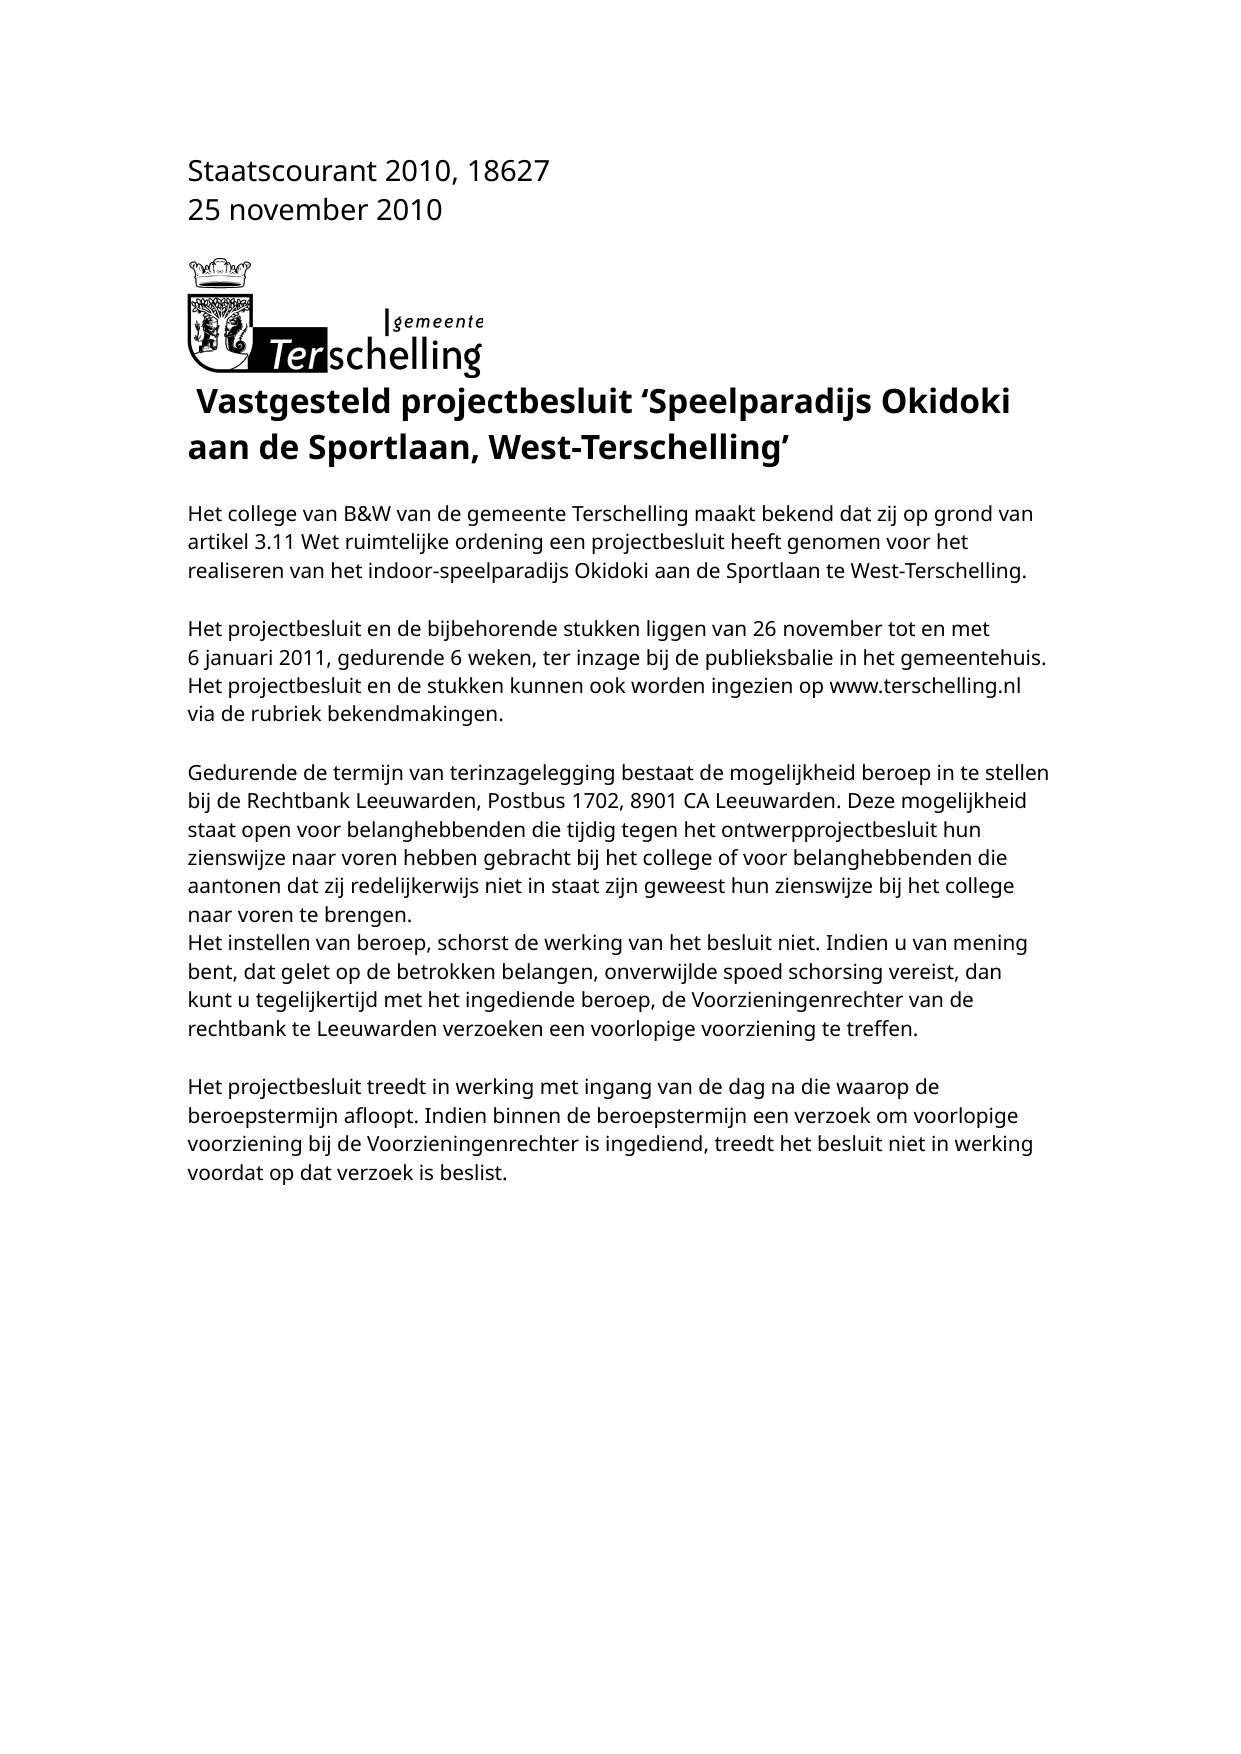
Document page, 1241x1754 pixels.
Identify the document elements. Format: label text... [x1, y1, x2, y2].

text Het college van B&W van de gemeente Terschelling maakt bekend dat zij op grond van artikel 3.11 Wet ruimtelijke ordening een projectbesluit heeft genomen voor het realiseren van het indoor-speelparadijs Okidoki aan de Sportlaan te West-Terschelling. [187, 499, 1053, 584]
text Het projectbesluit en de stukken kunnen ook worden ingezien op www.terschelling.nl via de rubriek bekendmakingen. [187, 671, 1053, 728]
text Het projectbesluit en de bijbehorende stukken liggen van 26 november tot en met 6 januari 2011, gedurende 6 weken, ter inzage bij de publieksbalie in het gemeentehuis. [187, 614, 1053, 671]
text Staatscourant 2010, 18627 [187, 150, 1053, 190]
text 25 november 2010 [187, 190, 1053, 229]
picture [187, 258, 484, 378]
text Het instellen van beroep, schorst de werking van het besluit niet. Indien u van mening bent, dat gelet op de betrokken belangen, onverwijlde spoed schorsing vereist, dan kunt u tegelijkertijd met het ingediende beroep, de Voorzieningenrechter van de rechtbank te Leeuwarden verzoeken een voorlopige voorziening te treffen. [187, 928, 1053, 1042]
text Het projectbesluit treedt in werking met ingang van de dag na die waarop de beroepstermijn afloopt. Indien binnen de beroepstermijn een verzoek om voorlopige voorziening bij de Voorzieningenrechter is ingediend, treedt het besluit niet in werking voordat op dat verzoek is beslist. [187, 1072, 1053, 1186]
text Gedurende de termijn van terinzagelegging bestaat de mogelijkheid beroep in te stellen bij de Rechtbank Leeuwarden, Postbus 1702, 8901 CA Leeuwarden. Deze mogelijkheid staat open voor belanghebbenden die tijdig tegen het ontwerpprojectbesluit hun zienswijze naar voren hebben gebracht bij het college of voor belanghebbenden die aantonen dat zij redelijkerwijs niet in staat zijn geweest hun zienswijze bij het college naar voren te brengen. [187, 758, 1053, 928]
subtitle Vastgesteld projectbesluit ‘Speelparadijs Okidoki aan de Sportlaan, West-Terschelling’ [187, 271, 1053, 469]
